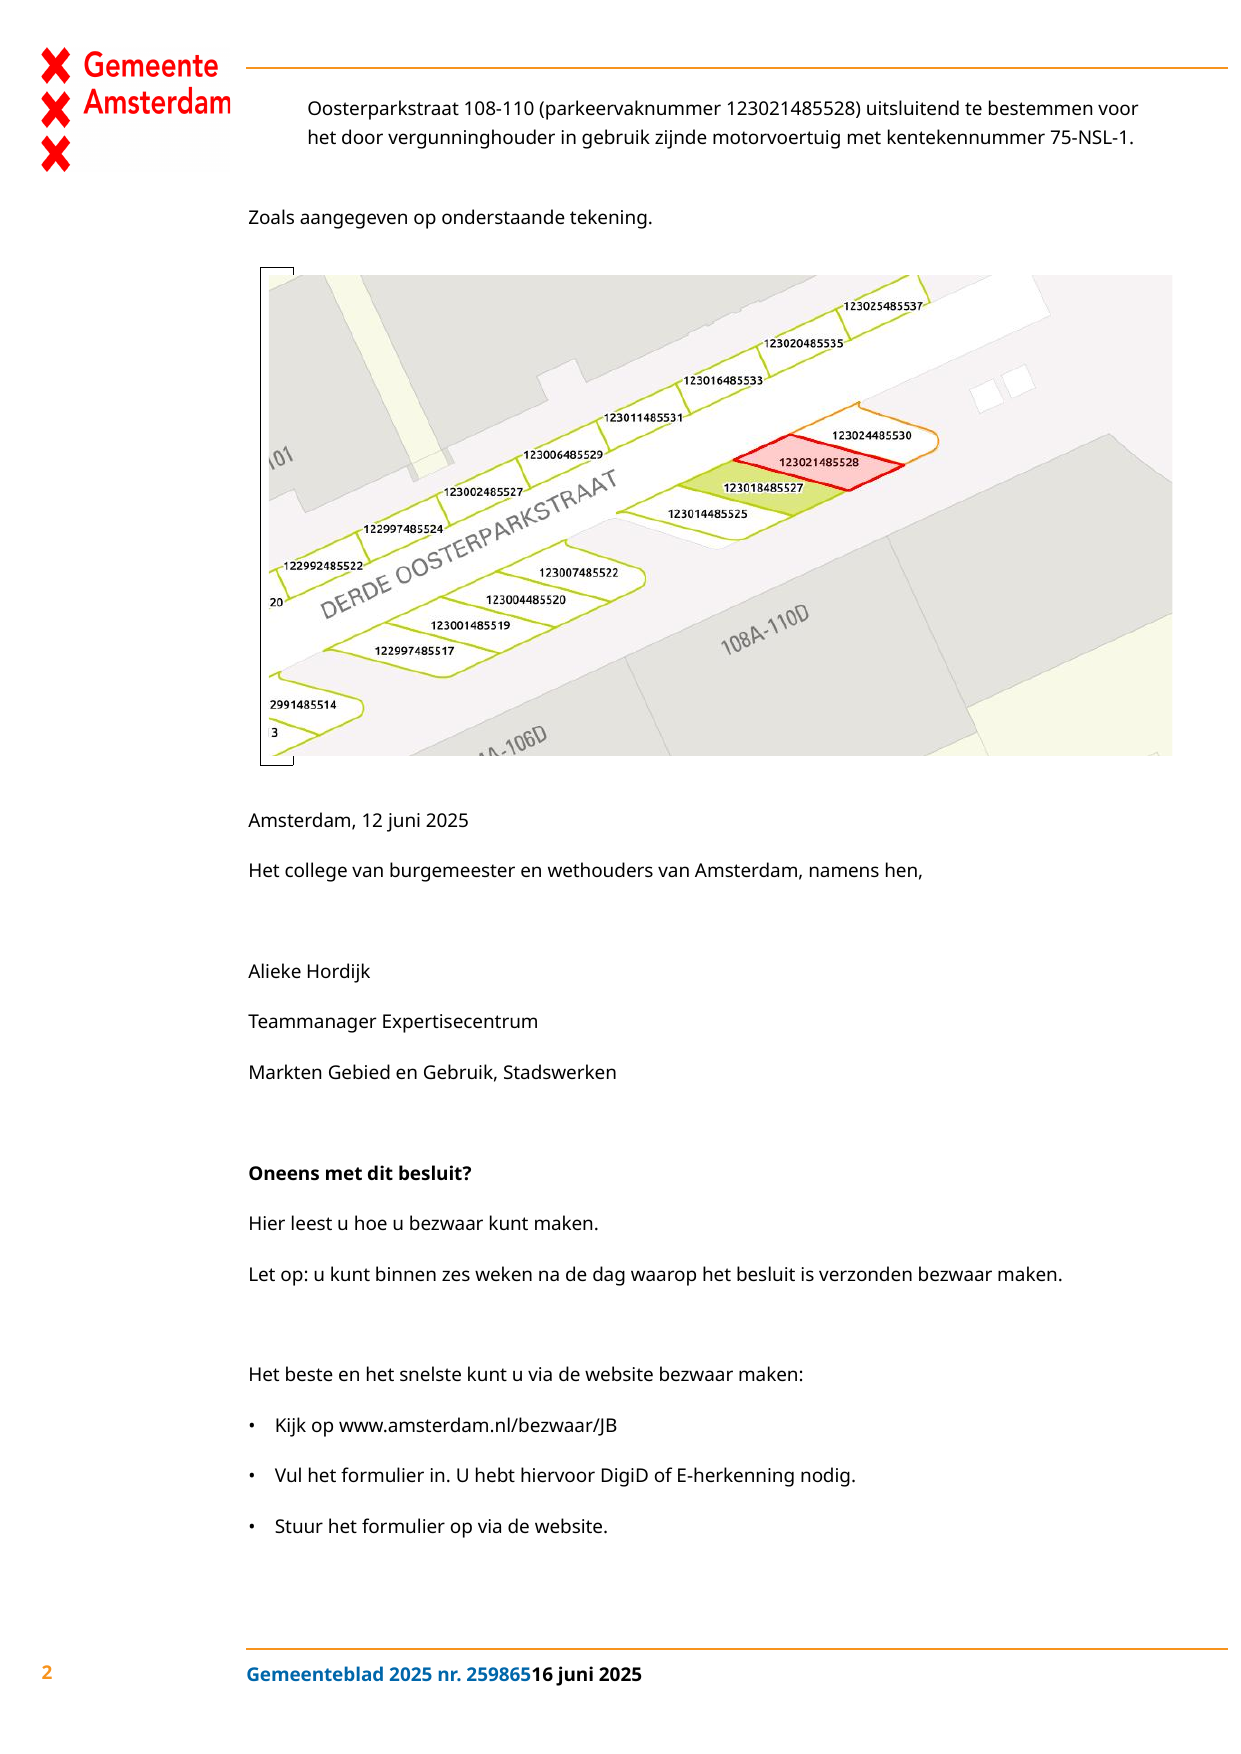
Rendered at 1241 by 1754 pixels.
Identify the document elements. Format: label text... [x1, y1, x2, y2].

text Alieke Hordijk [248, 958, 1152, 984]
text Markten Gebied en Gebruik, Stadswerken [248, 1059, 1152, 1085]
list Oosterparkstraat 108-110 (parkeervaknummer 123021485528) uitsluitend te bestemmen voor het door vergunninghouder in gebruik zijnde motorvoertuig met kentekennummer 75-NSL-1. [248, 95, 1152, 150]
text • Vul het formulier in. U hebt hiervoor DigiD of E-herkenning nodig. [248, 1462, 1152, 1488]
text Zoals aangegeven op onderstaande tekening. [248, 204, 1152, 230]
text Hier leest u hoe u bezwaar kunt maken. [248, 1210, 1152, 1236]
text Teammanager Expertisecentrum [248, 1009, 1152, 1034]
text • Kijk op www.amsterdam.nl/bezwaar/JB [248, 1412, 1152, 1438]
text Oneens met dit besluit? [248, 1160, 1152, 1186]
picture [41, 47, 231, 172]
picture [268, 275, 1173, 756]
text Het beste en het snelste kunt u via de website bezwaar maken: [248, 1362, 1152, 1387]
text Het college van burgemeester en wethouders van Amsterdam, namens hen, [248, 857, 1152, 883]
text • Stuur het formulier op via de website. [248, 1513, 1152, 1538]
text Let op: u kunt binnen zes weken na de dag waarop het besluit is verzonden bezwaar maken. [248, 1261, 1152, 1286]
text Amsterdam, 12 juni 2025 [248, 807, 1152, 833]
